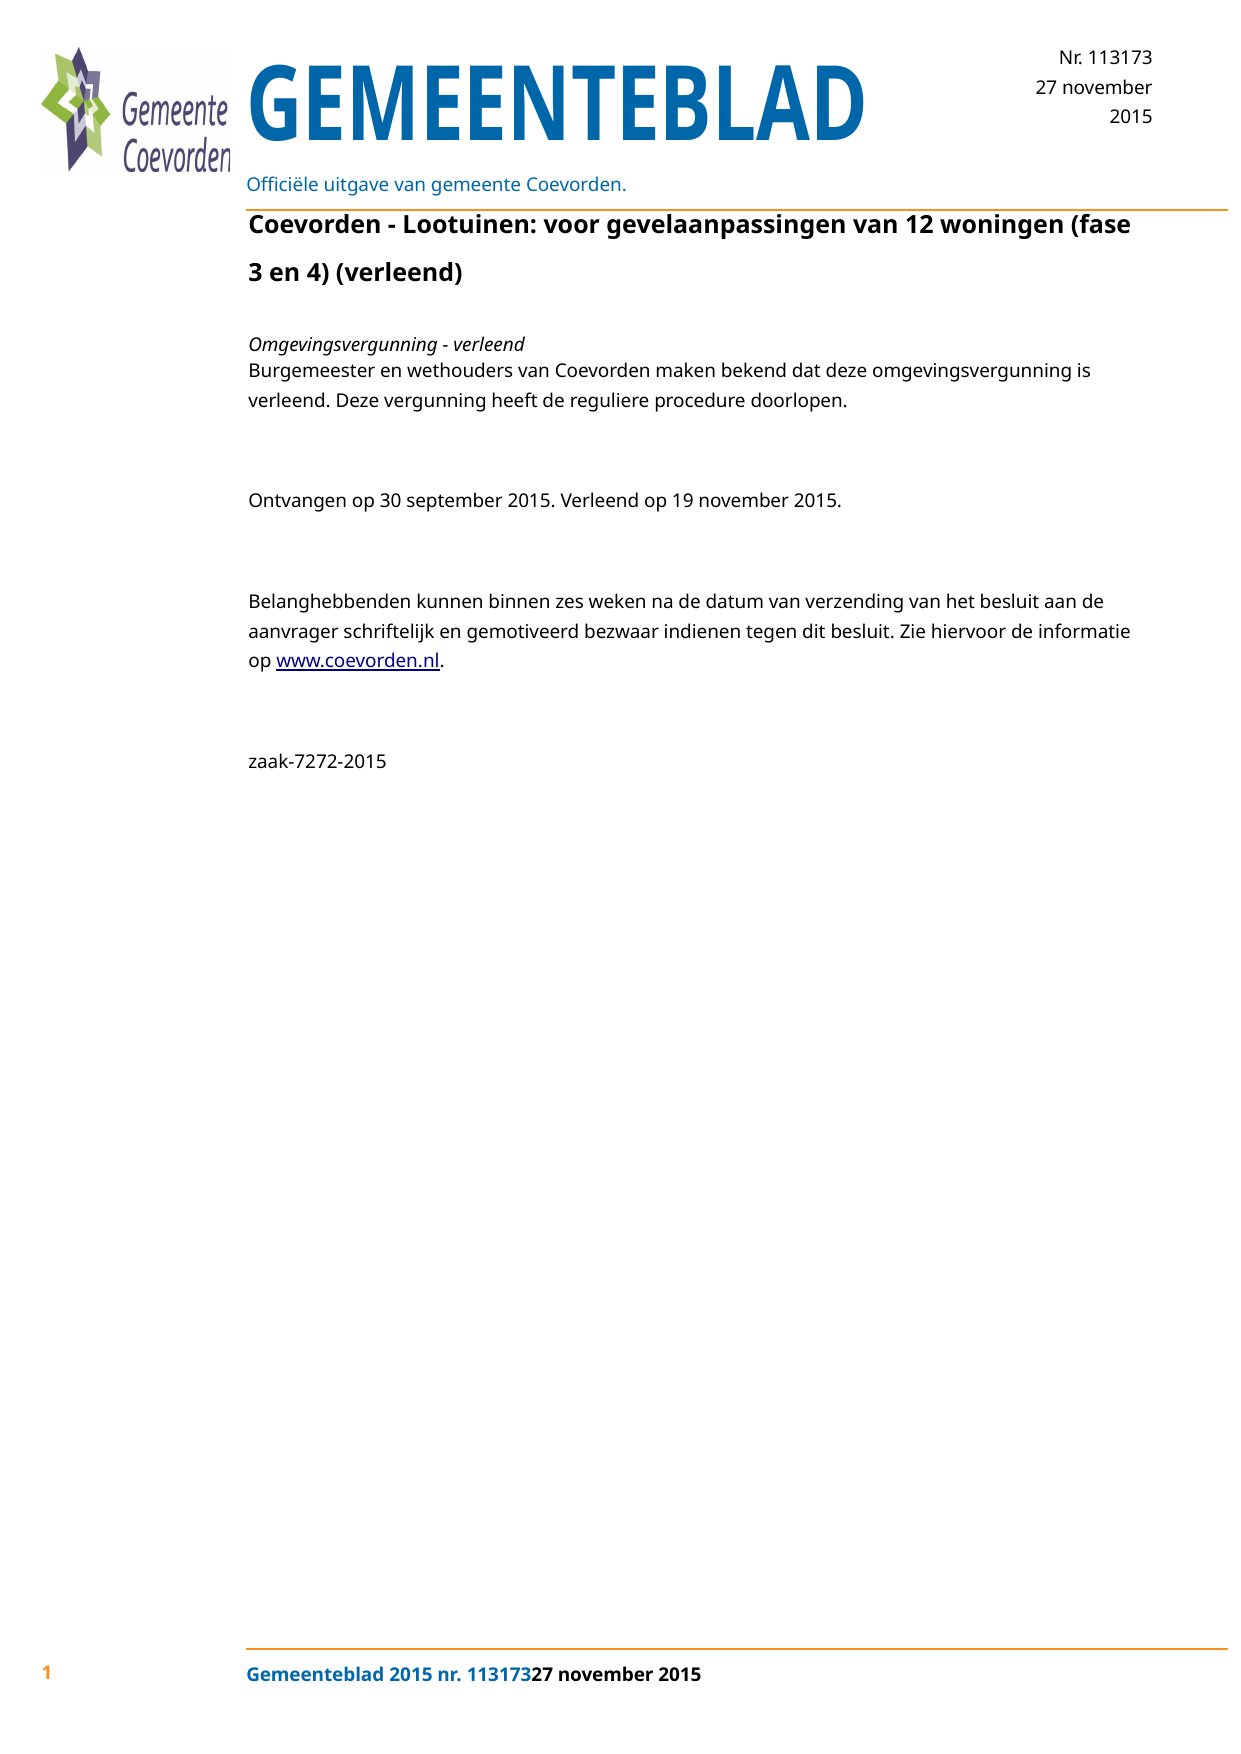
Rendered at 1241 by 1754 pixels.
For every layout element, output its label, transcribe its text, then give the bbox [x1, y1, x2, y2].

text Omgevingsvergunning - verleend [248, 331, 1152, 357]
picture [41, 47, 231, 172]
text zaak-7272-2015 [248, 748, 1152, 774]
text Coevorden - Lootuinen: voor gevelaanpassingen van 12 woningen (fase 3 en 4) (verleend) [248, 211, 1152, 288]
text Belanghebbenden kunnen binnen zes weken na de datum van verzending van het besluit aan de aanvrager schriftelijk en gemotiveerd bezwaar indienen tegen dit besluit. Zie hiervoor de informatie op www.coevorden.nl. [248, 588, 1152, 673]
text Burgemeester en wethouders van Coevorden maken bekend dat deze omgevingsvergunning is verleend. Deze vergunning heeft de reguliere procedure doorlopen. [248, 357, 1152, 412]
text Ontvangen op 30 september 2015. Verleend op 19 november 2015. [248, 488, 1152, 513]
